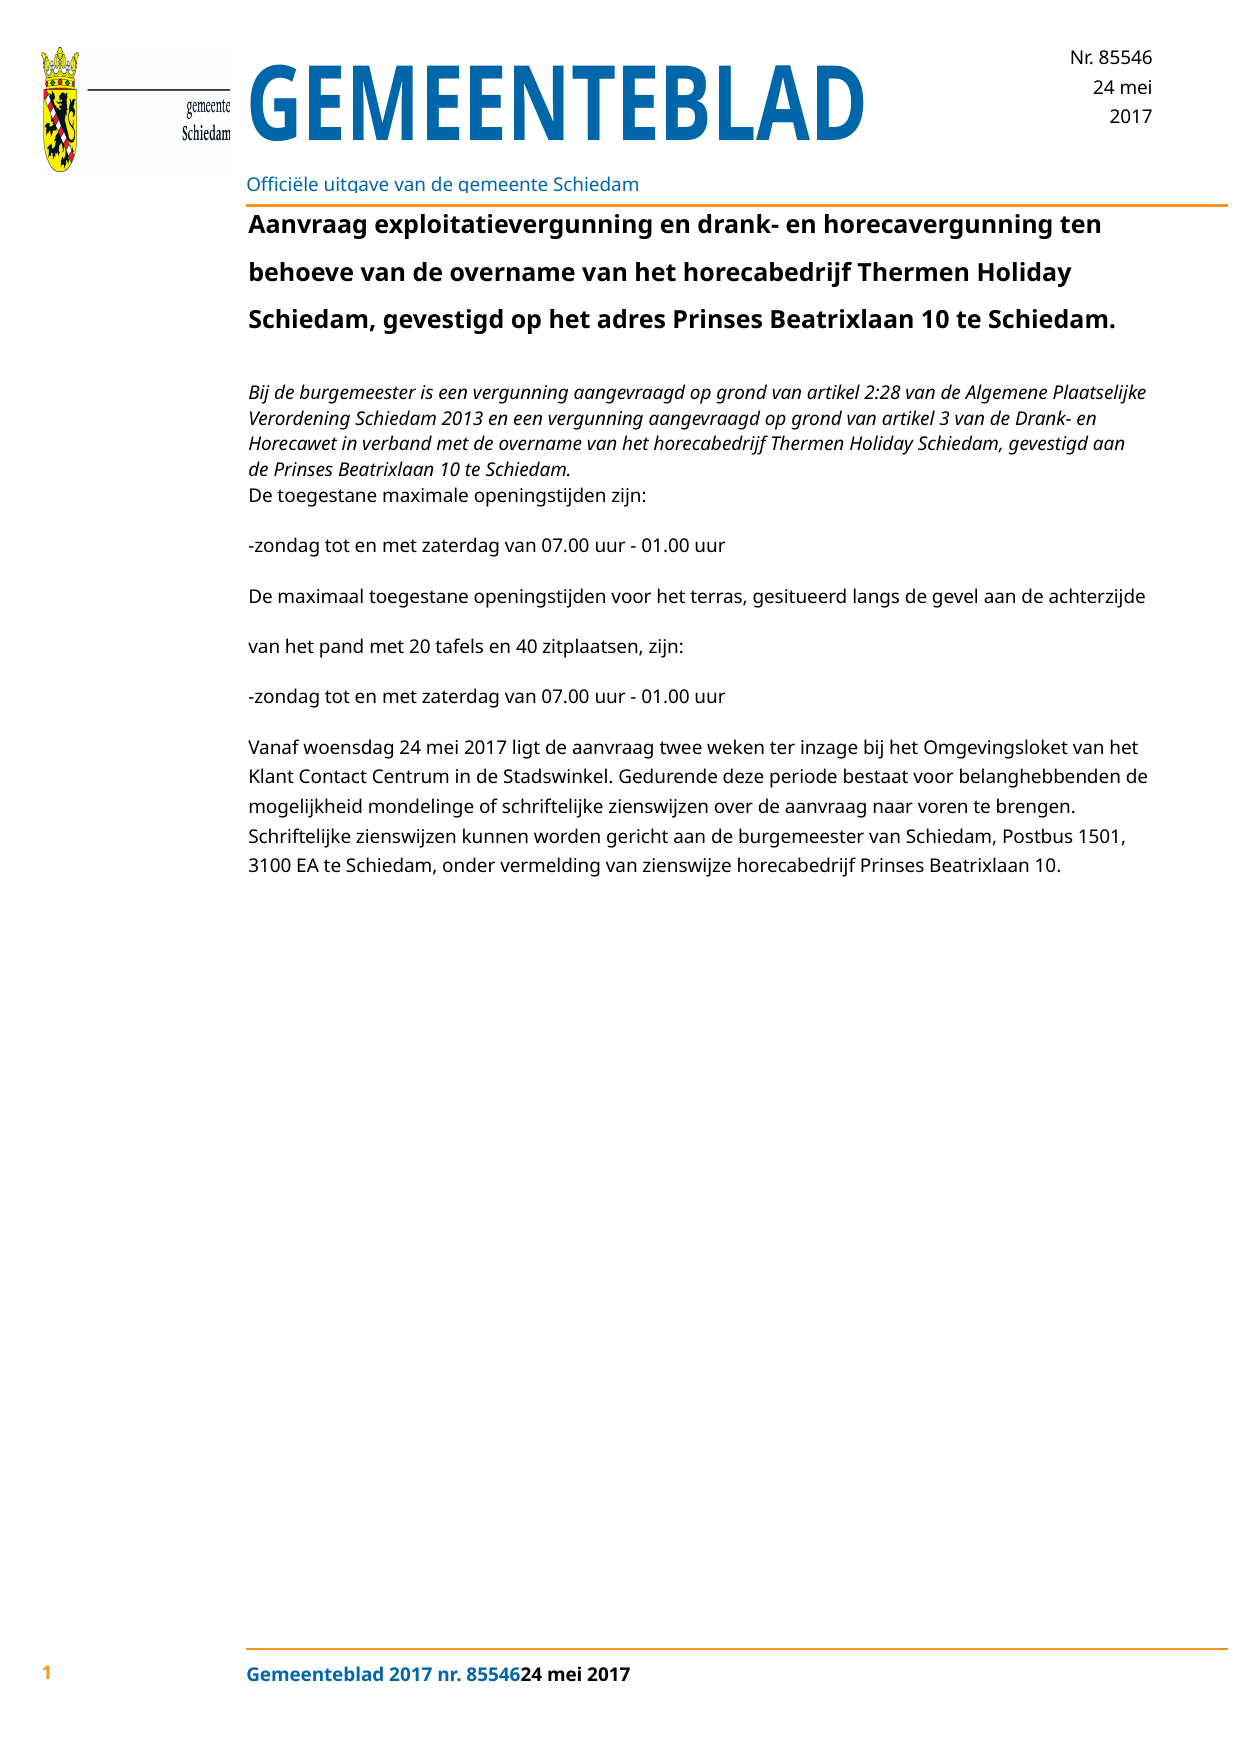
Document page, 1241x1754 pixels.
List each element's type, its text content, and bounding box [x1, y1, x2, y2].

text Vanaf woensdag 24 mei 2017 ligt de aanvraag twee weken ter inzage bij het Omgevingsloket van het Klant Contact Centrum in de Stadswinkel. Gedurende deze periode bestaat voor belanghebbenden de mogelijkheid mondelinge of schriftelijke zienswijzen over de aanvraag naar voren te brengen. Schriftelijke zienswijzen kunnen worden gericht aan de burgemeester van Schiedam, Postbus 1501, 3100 EA te Schiedam, onder vermelding van zienswijze horecabedrijf Prinses Beatrixlaan 10. [248, 734, 1152, 878]
text Bij de burgemeester is een vergunning aangevraagd op grond van artikel 2:28 van de Algemene Plaatselijke Verordening Schiedam 2013 en een vergunning aangevraagd op grond van artikel 3 van de Drank- en Horecawet in verband met de overname van het horecabedrijf Thermen Holiday Schiedam, gevestigd aan de Prinses Beatrixlaan 10 te Schiedam. [248, 379, 1152, 482]
text De maximaal toegestane openingstijden voor het terras, gesitueerd langs de gevel aan de achterzijde [248, 583, 1152, 608]
text De toegestane maximale openingstijden zijn: [248, 482, 1152, 508]
text -zondag tot en met zaterdag van 07.00 uur - 01.00 uur [248, 684, 1152, 709]
text Aanvraag exploitatievergunning en drank- en horecavergunning ten behoeve van de overname van het horecabedrijf Thermen Holiday Schiedam, gevestigd op het adres Prinses Beatrixlaan 10 te Schiedam. [248, 207, 1152, 336]
picture [41, 47, 231, 172]
text -zondag tot en met zaterdag van 07.00 uur - 01.00 uur [248, 532, 1152, 558]
text van het pand met 20 tafels en 40 zitplaatsen, zijn: [248, 633, 1152, 659]
